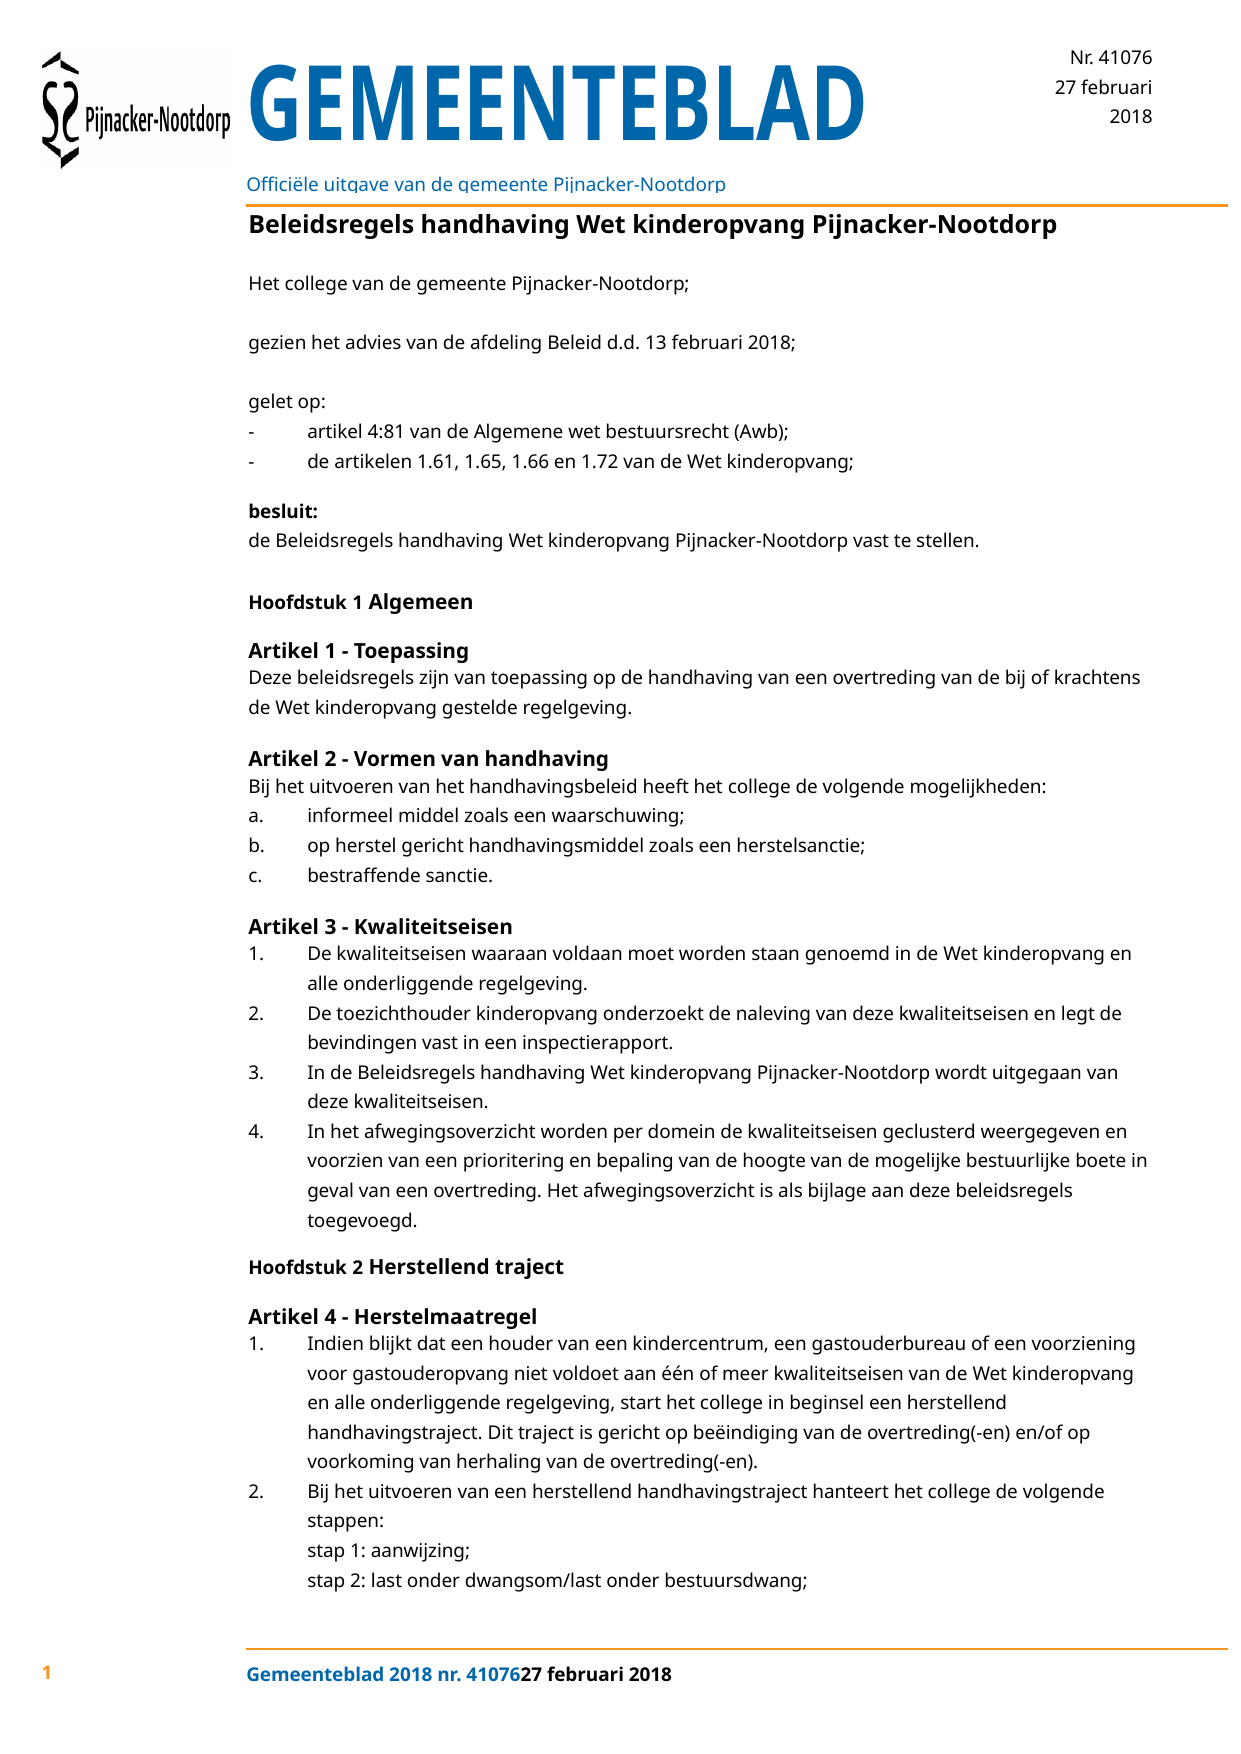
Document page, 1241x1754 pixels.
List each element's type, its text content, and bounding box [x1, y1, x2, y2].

list De toezichthouder kinderopvang onderzoekt de naleving van deze kwaliteitseisen en legt de bevindingen vast in een inspectierapport. [248, 1000, 1152, 1055]
list stap 1: aanwijzing; [248, 1537, 1152, 1563]
text Het college van de gemeente Pijnacker-Nootdorp; [248, 270, 1152, 296]
list op herstel gericht handhavingsmiddel zoals een herstelsanctie; [248, 832, 1152, 858]
text Artikel 2 - Vormen van handhaving [248, 744, 1152, 773]
text de Beleidsregels handhaving Wet kinderopvang Pijnacker-Nootdorp vast te stellen. [248, 528, 1152, 553]
list de artikelen 1.61, 1.65, 1.66 en 1.72 van de Wet kinderopvang; [248, 448, 1152, 473]
text besluit: [248, 498, 1152, 524]
picture [41, 47, 231, 172]
text gelet op: [248, 389, 1152, 414]
list informeel middel zoals een waarschuwing; [248, 803, 1152, 828]
text gezien het advies van de afdeling Beleid d.d. 13 februari 2018; [248, 329, 1152, 355]
text Artikel 1 - Toepassing [248, 636, 1152, 664]
list artikel 4:81 van de Algemene wet bestuursrecht (Awb); [248, 418, 1152, 444]
text Beleidsregels handhaving Wet kinderopvang Pijnacker-Nootdorp [248, 207, 1152, 241]
text Artikel 4 - Herstelmaatregel [248, 1302, 1152, 1330]
text Deze beleidsregels zijn van toepassing op de handhaving van een overtreding van de bij of krachtens de Wet kinderopvang gestelde regelgeving. [248, 664, 1152, 720]
text Hoofdstuk 2 Herstellend traject [248, 1252, 1152, 1281]
text Artikel 3 - Kwaliteitseisen [248, 912, 1152, 941]
text Hoofdstuk 1 Algemeen [248, 587, 1152, 615]
list bestraffende sanctie. [248, 862, 1152, 887]
list In het afwegingsoverzicht worden per domein de kwaliteitseisen geclusterd weergegeven en voorzien van een prioritering en bepaling van de hoogte van de mogelijke bestuurlijke boete in geval van een overtreding. Het afwegingsoverzicht is als bijlage aan deze beleidsregels toegevoegd. [248, 1118, 1152, 1233]
list De kwaliteitseisen waaraan voldaan moet worden staan genoemd in de Wet kinderopvang en alle onderliggende regelgeving. [248, 941, 1152, 996]
list Bij het uitvoeren van een herstellend handhavingstraject hanteert het college de volgende stappen: [248, 1478, 1152, 1533]
list In de Beleidsregels handhaving Wet kinderopvang Pijnacker-Nootdorp wordt uitgegaan van deze kwaliteitseisen. [248, 1059, 1152, 1114]
list Indien blijkt dat een houder van een kindercentrum, een gastouderbureau of een voorziening voor gastouderopvang niet voldoet aan één of meer kwaliteitseisen van de Wet kinderopvang en alle onderliggende regelgeving, start het college in beginsel een herstellend handhavingstraject. Dit traject is gericht op beëindiging van de overtreding(-en) en/of op voorkoming van herhaling van de overtreding(-en). [248, 1330, 1152, 1474]
list stap 2: last onder dwangsom/last onder bestuursdwang; [248, 1567, 1152, 1593]
text Bij het uitvoeren van het handhavingsbeleid heeft het college de volgende mogelijkheden: [248, 773, 1152, 799]
